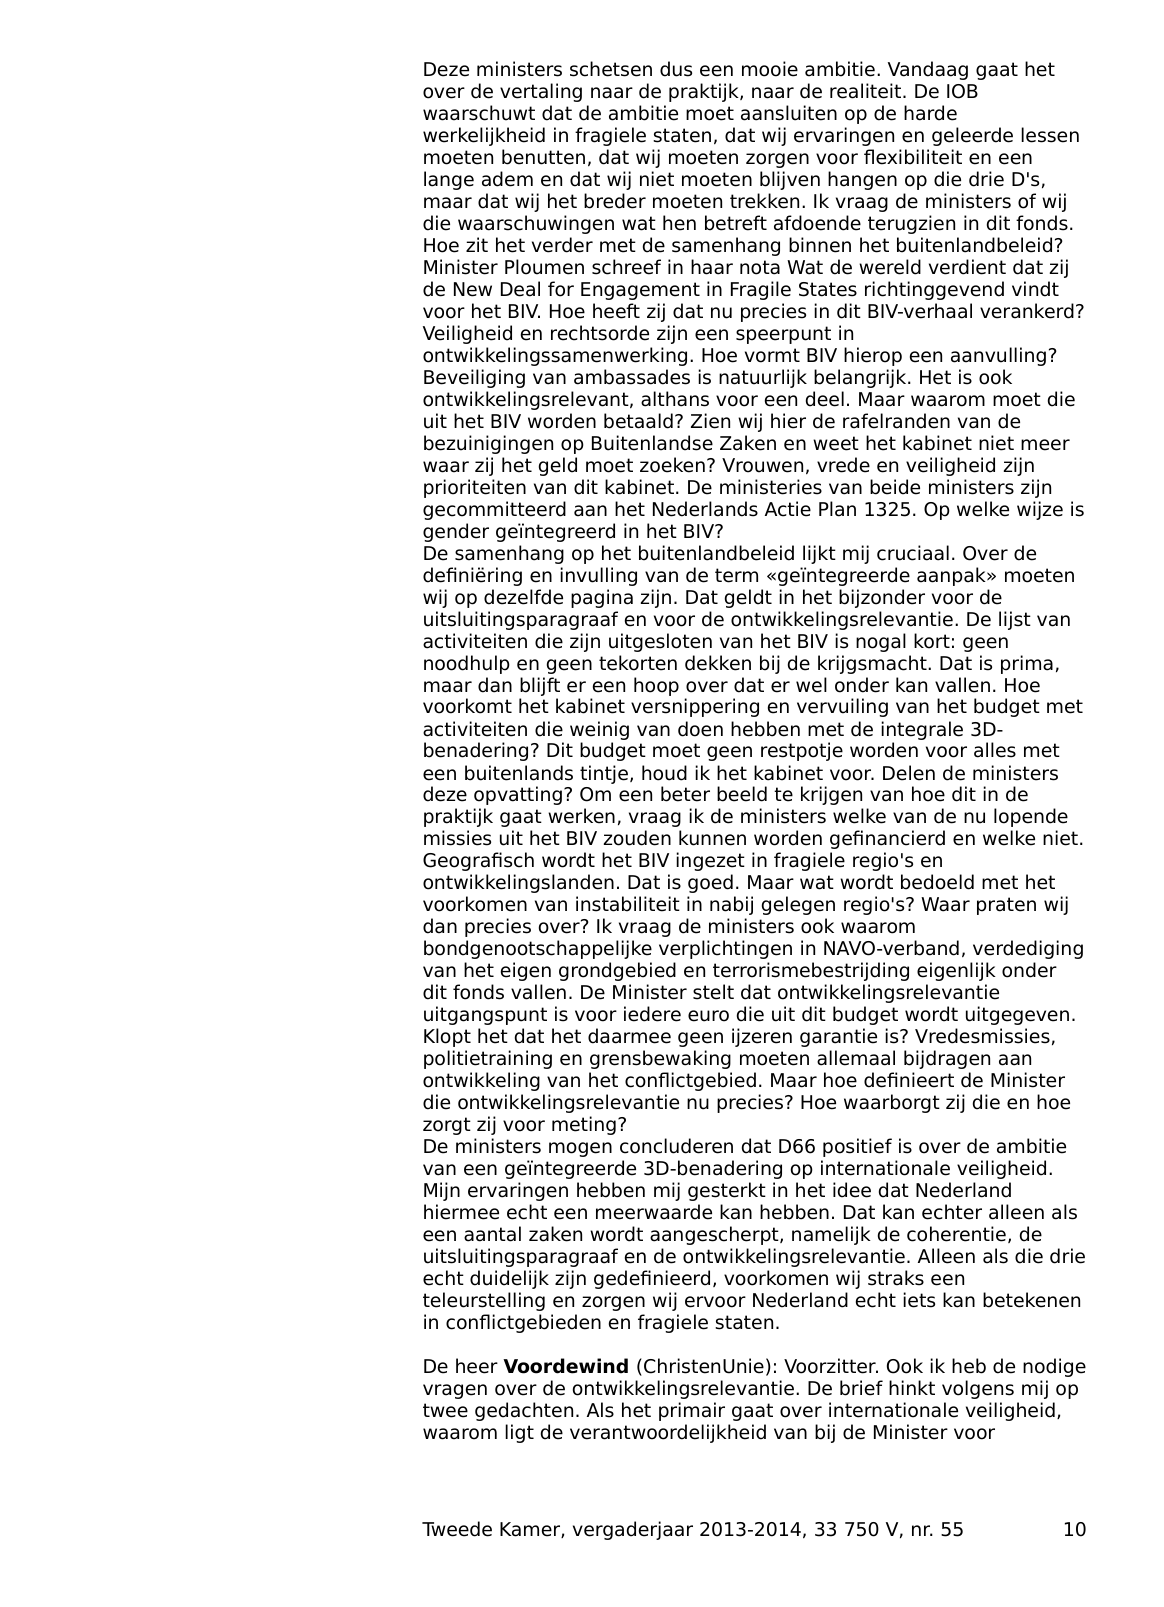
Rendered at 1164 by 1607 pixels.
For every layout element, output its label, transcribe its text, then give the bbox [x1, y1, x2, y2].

text Minister Ploumen schreef in haar nota Wat de wereld verdient dat zij de New Deal for Engagement in Fragile States richtinggevend vindt voor het BIV. Hoe heeft zij dat nu precies in dit BIV-verhaal verankerd? Veiligheid en rechtsorde zijn een speerpunt in ontwikkelingssamenwerking. Hoe vormt BIV hierop een aanvulling? Beveiliging van ambassades is natuurlijk belangrijk. Het is ook ontwikkelingsrelevant, althans voor een deel. Maar waarom moet die uit het BIV worden betaald? Zien wij hier de rafelranden van de bezuinigingen op Buitenlandse Zaken en weet het kabinet niet meer waar zij het geld moet zoeken? Vrouwen, vrede en veiligheid zijn prioriteiten van dit kabinet. De ministeries van beide ministers zijn gecommitteerd aan het Nederlands Actie Plan 1325. Op welke wijze is gender geïntegreerd in het BIV? [422, 257, 1087, 543]
text Deze ministers schetsen dus een mooie ambitie. Vandaag gaat het over de vertaling naar de praktijk, naar de realiteit. De IOB waarschuwt dat de ambitie moet aansluiten op de harde werkelijkheid in fragiele staten, dat wij ervaringen en geleerde lessen moeten benutten, dat wij moeten zorgen voor flexibiliteit en een lange adem en dat wij niet moeten blijven hangen op die drie D's, maar dat wij het breder moeten trekken. Ik vraag de ministers of wij die waarschuwingen wat hen betreft afdoende terugzien in dit fonds. Hoe zit het verder met de samenhang binnen het buitenlandbeleid? [422, 59, 1087, 257]
text De heer Voordewind (ChristenUnie): Voorzitter. Ook ik heb de nodige vragen over de ontwikkelingsrelevantie. De brief hinkt volgens mij op twee gedachten. Als het primair gaat over internationale veiligheid, waarom ligt de verantwoordelijkheid van bij de Minister voor [422, 1356, 1087, 1444]
text De samenhang op het buitenlandbeleid lijkt mij cruciaal. Over de definiëring en invulling van de term «geïntegreerde aanpak» moeten wij op dezelfde pagina zijn. Dat geldt in het bijzonder voor de uitsluitingsparagraaf en voor de ontwikkelingsrelevantie. De lijst van activiteiten die zijn uitgesloten van het BIV is nogal kort: geen noodhulp en geen tekorten dekken bij de krijgsmacht. Dat is prima, maar dan blijft er een hoop over dat er wel onder kan vallen. Hoe voorkomt het kabinet versnippering en vervuiling van het budget met activiteiten die weinig van doen hebben met de integrale 3D-benadering? Dit budget moet geen restpotje worden voor alles met een buitenlands tintje, houd ik het kabinet voor. Delen de ministers deze opvatting? Om een beter beeld te krijgen van hoe dit in de praktijk gaat werken, vraag ik de ministers welke van de nu lopende missies uit het BIV zouden kunnen worden gefinancierd en welke niet. [422, 543, 1087, 850]
text De ministers mogen concluderen dat D66 positief is over de ambitie van een geïntegreerde 3D-benadering op internationale veiligheid. Mijn ervaringen hebben mij gesterkt in het idee dat Nederland hiermee echt een meerwaarde kan hebben. Dat kan echter alleen als een aantal zaken wordt aangescherpt, namelijk de coherentie, de uitsluitingsparagraaf en de ontwikkelingsrelevantie. Alleen als die drie echt duidelijk zijn gedefinieerd, voorkomen wij straks een teleurstelling en zorgen wij ervoor Nederland echt iets kan betekenen in conflictgebieden en fragiele staten. [422, 1136, 1087, 1334]
text Geografisch wordt het BIV ingezet in fragiele regio's en ontwikkelingslanden. Dat is goed. Maar wat wordt bedoeld met het voorkomen van instabiliteit in nabij gelegen regio's? Waar praten wij dan precies over? Ik vraag de ministers ook waarom bondgenootschappelijke verplichtingen in NAVO-verband, verdediging van het eigen grondgebied en terrorismebestrijding eigenlijk onder dit fonds vallen. De Minister stelt dat ontwikkelingsrelevantie uitgangspunt is voor iedere euro die uit dit budget wordt uitgegeven. Klopt het dat het daarmee geen ijzeren garantie is? Vredesmissies, politietraining en grensbewaking moeten allemaal bijdragen aan ontwikkeling van het conflictgebied. Maar hoe definieert de Minister die ontwikkelingsrelevantie nu precies? Hoe waarborgt zij die en hoe zorgt zij voor meting? [422, 850, 1087, 1136]
